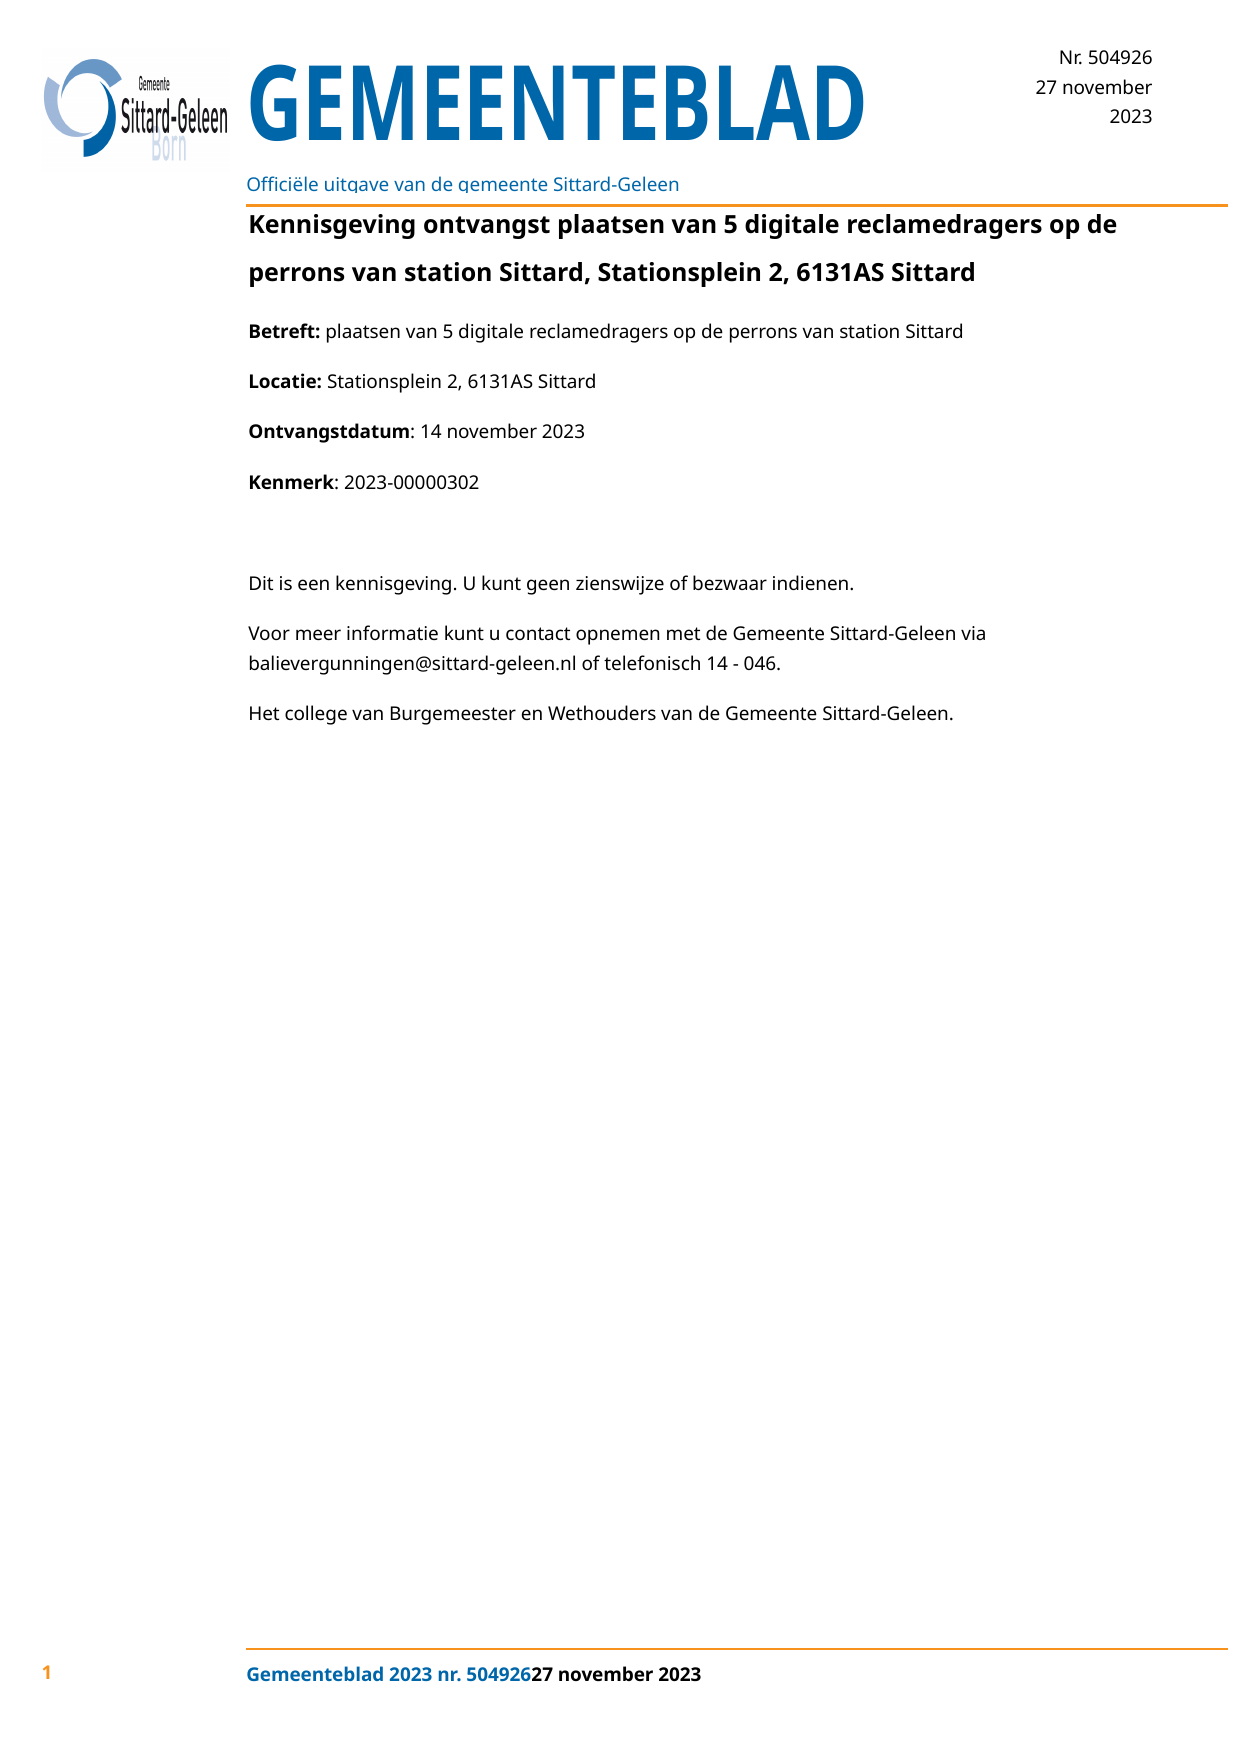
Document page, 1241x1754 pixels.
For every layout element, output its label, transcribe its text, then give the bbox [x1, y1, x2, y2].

text Ontvangstdatum: 14 november 2023 [248, 419, 1152, 444]
text Dit is een kennisgeving. U kunt geen zienswijze of bezwaar indienen. [248, 570, 1152, 596]
text Kenmerk: 2023-00000302 [248, 469, 1152, 495]
text Voor meer informatie kunt u contact opnemen met de Gemeente Sittard-Geleen via balievergunningen@sittard-geleen.nl of telefonisch 14 - 046. [248, 620, 1152, 676]
picture [41, 47, 231, 172]
text Het college van Burgemeester en Wethouders van de Gemeente Sittard-Geleen. [248, 700, 1152, 726]
text Locatie: Stationsplein 2, 6131AS Sittard [248, 368, 1152, 394]
text Betreft: plaatsen van 5 digitale reclamedragers op de perrons van station Sittard [248, 318, 1152, 344]
text Kennisgeving ontvangst plaatsen van 5 digitale reclamedragers op de perrons van station Sittard, Stationsplein 2, 6131AS Sittard [248, 207, 1152, 288]
